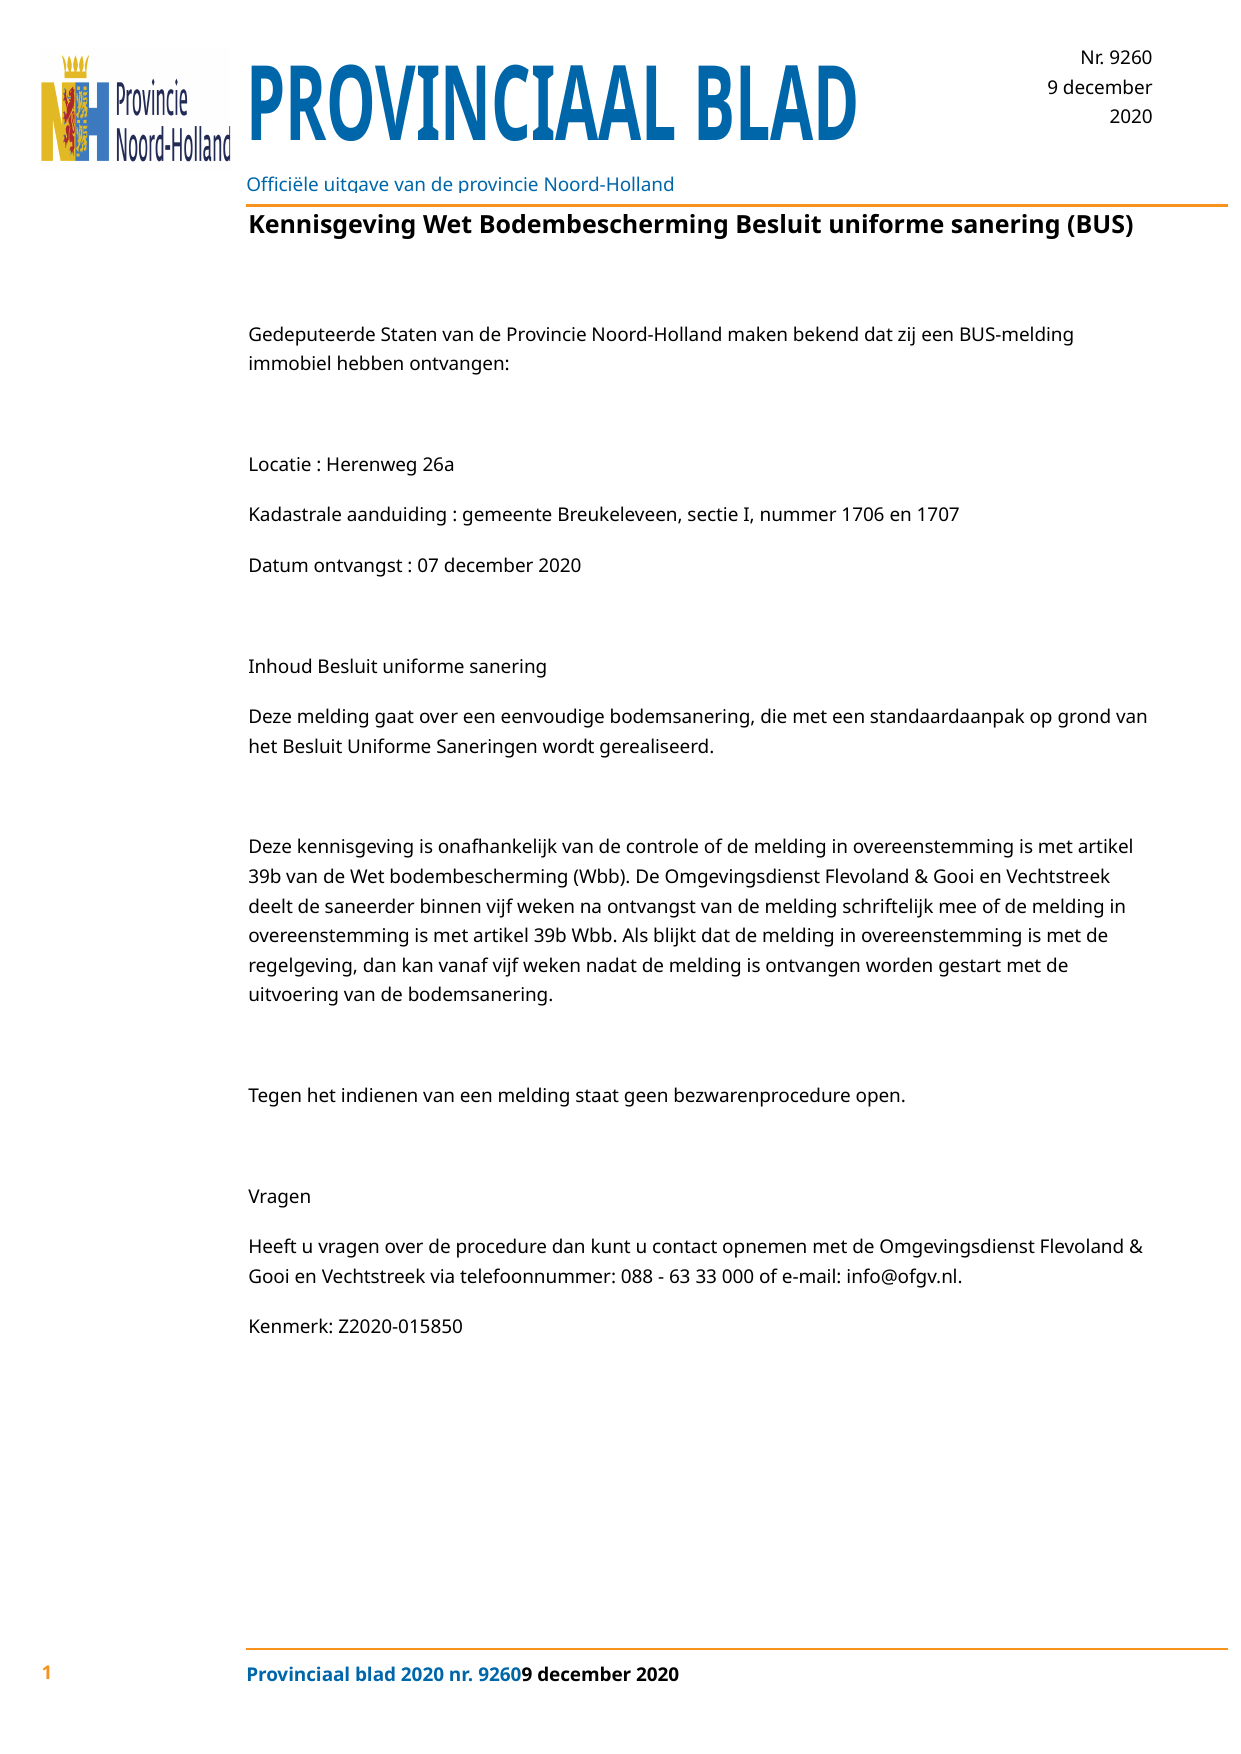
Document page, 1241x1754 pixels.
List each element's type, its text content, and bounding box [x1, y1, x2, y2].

text Heeft u vragen over de procedure dan kunt u contact opnemen met de Omgevingsdienst Flevoland & Gooi en Vechtstreek via telefoonnummer: 088 - 63 33 000 of e-mail: info@ofgv.nl. [248, 1234, 1152, 1289]
text Datum ontvangst : 07 december 2020 [248, 552, 1152, 578]
text Kadastrale aanduiding : gemeente Breukeleveen, sectie I, nummer 1706 en 1707 [248, 502, 1152, 527]
text Locatie : Herenweg 26a [248, 451, 1152, 477]
picture [41, 47, 231, 172]
text Inhoud Besluit uniforme sanering [248, 653, 1152, 678]
text Deze kennisgeving is onafhankelijk van de controle of de melding in overeenstemming is met artikel 39b van de Wet bodembescherming (Wbb). De Omgevingsdienst Flevoland & Gooi en Vechtstreek deelt de saneerder binnen vijf weken na ontvangst van de melding schriftelijk mee of de melding in overeenstemming is met artikel 39b Wbb. Als blijkt dat de melding in overeenstemming is met de regelgeving, dan kan vanaf vijf weken nadat de melding is ontvangen worden gestart met de uitvoering van de bodemsanering. [248, 834, 1152, 1007]
text Deze melding gaat over een eenvoudige bodemsanering, die met een standaardaanpak op grond van het Besluit Uniforme Saneringen wordt gerealiseerd. [248, 703, 1152, 758]
text Kenmerk: Z2020-015850 [248, 1314, 1152, 1339]
text Tegen het indienen van een melding staat geen bezwarenprocedure open. [248, 1082, 1152, 1108]
text Vragen [248, 1183, 1152, 1209]
text Gedeputeerde Staten van de Provincie Noord-Holland maken bekend dat zij een BUS-melding immobiel hebben ontvangen: [248, 321, 1152, 376]
text Kennisgeving Wet Bodembescherming Besluit uniforme sanering (BUS) [248, 207, 1152, 241]
